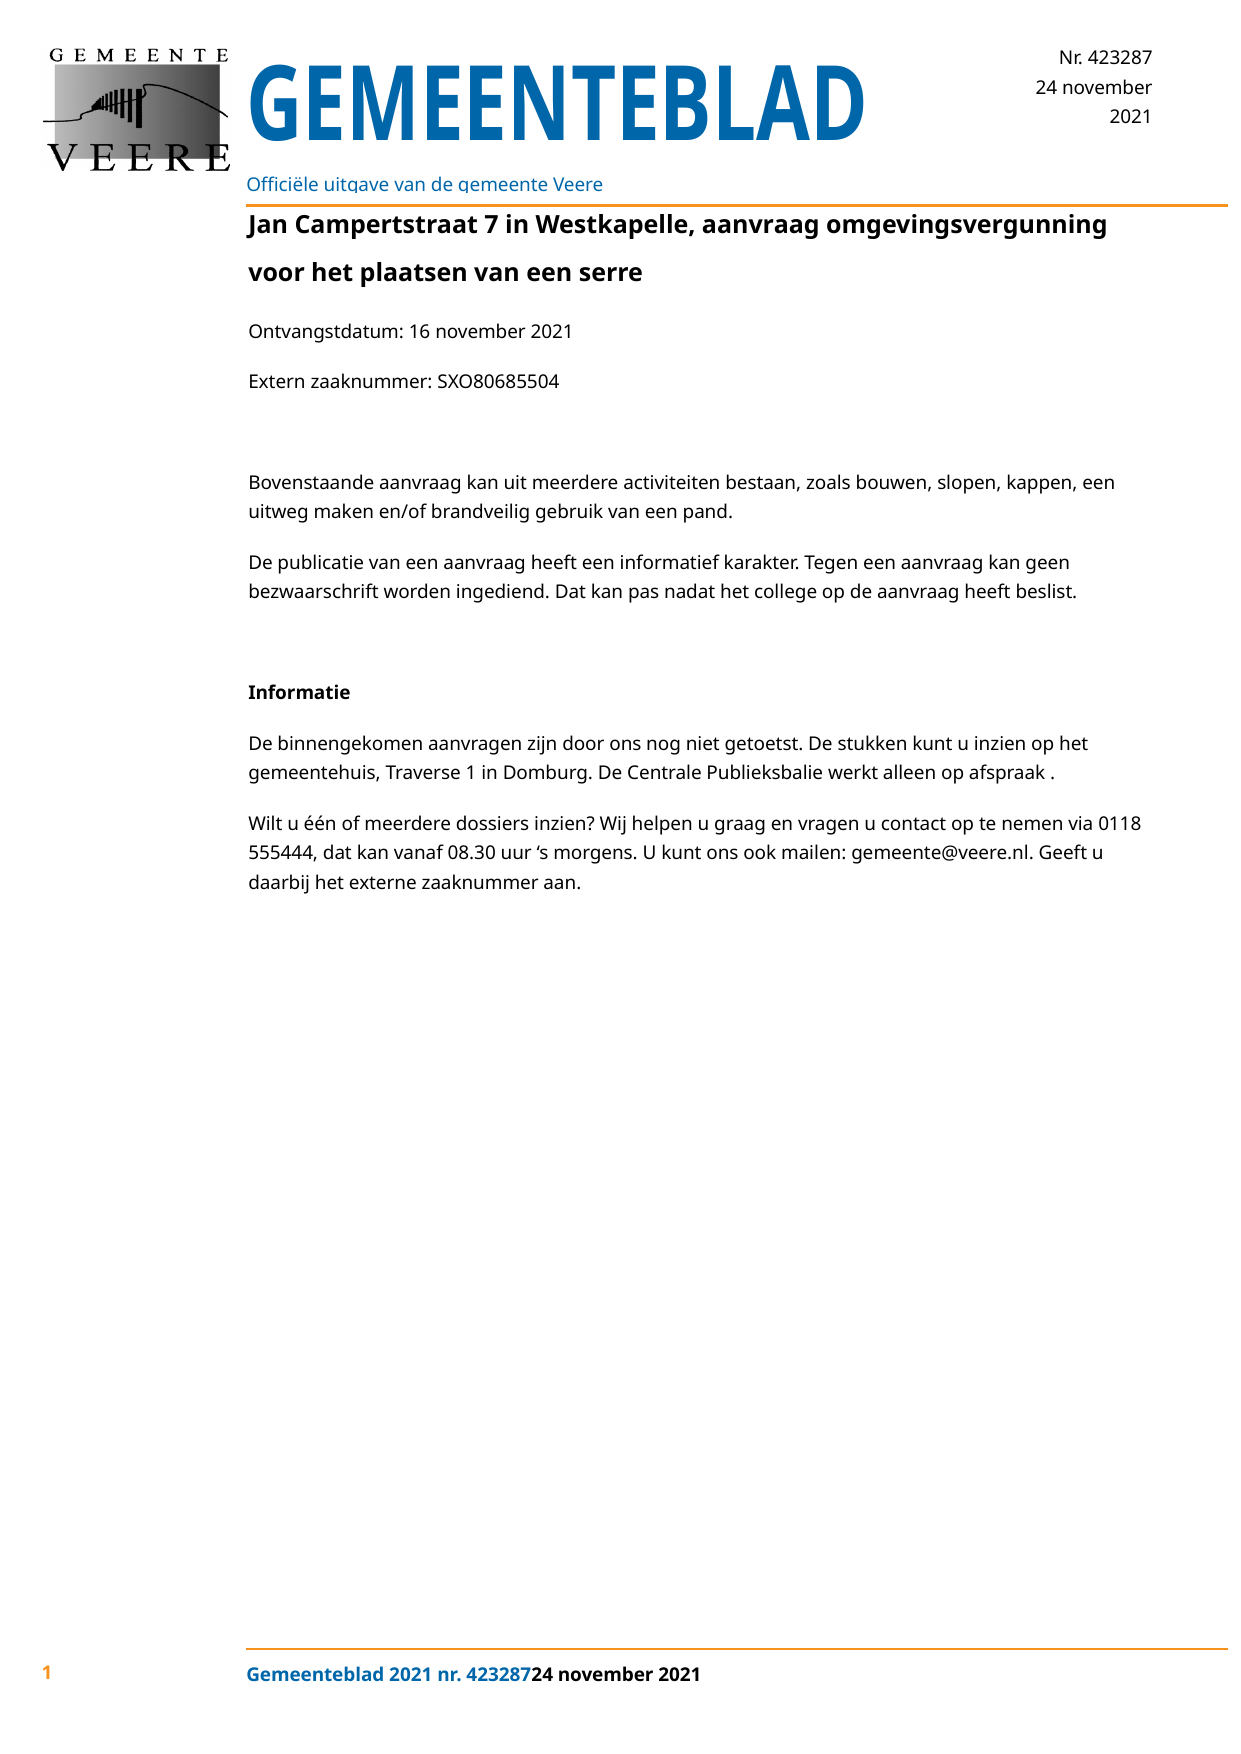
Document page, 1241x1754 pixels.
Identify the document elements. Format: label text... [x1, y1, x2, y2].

text Ontvangstdatum: 16 november 2021 [248, 318, 1152, 344]
text De publicatie van een aanvraag heeft een informatief karakter. Tegen een aanvraag kan geen bezwaarschrift worden ingediend. Dat kan pas nadat het college op de aanvraag heeft beslist. [248, 549, 1152, 604]
text Wilt u één of meerdere dossiers inzien? Wij helpen u graag en vragen u contact op te nemen via 0118 555444, dat kan vanaf 08.30 uur ‘s morgens. U kunt ons ook mailen: gemeente@veere.nl. Geeft u daarbij het externe zaaknummer aan. [248, 810, 1152, 895]
text Extern zaaknummer: SXO80685504 [248, 368, 1152, 394]
text Jan Campertstraat 7 in Westkapelle, aanvraag omgevingsvergunning voor het plaatsen van een serre [248, 207, 1152, 288]
text Bovenstaande aanvraag kan uit meerdere activiteiten bestaan, zoals bouwen, slopen, kappen, een uitweg maken en/of brandveilig gebruik van een pand. [248, 469, 1152, 524]
text Informatie [248, 679, 1152, 705]
text De binnengekomen aanvragen zijn door ons nog niet getoetst. De stukken kunt u inzien op het gemeentehuis, Traverse 1 in Domburg. De Centrale Publieksbalie werkt alleen op afspraak . [248, 730, 1152, 785]
picture [41, 47, 231, 172]
